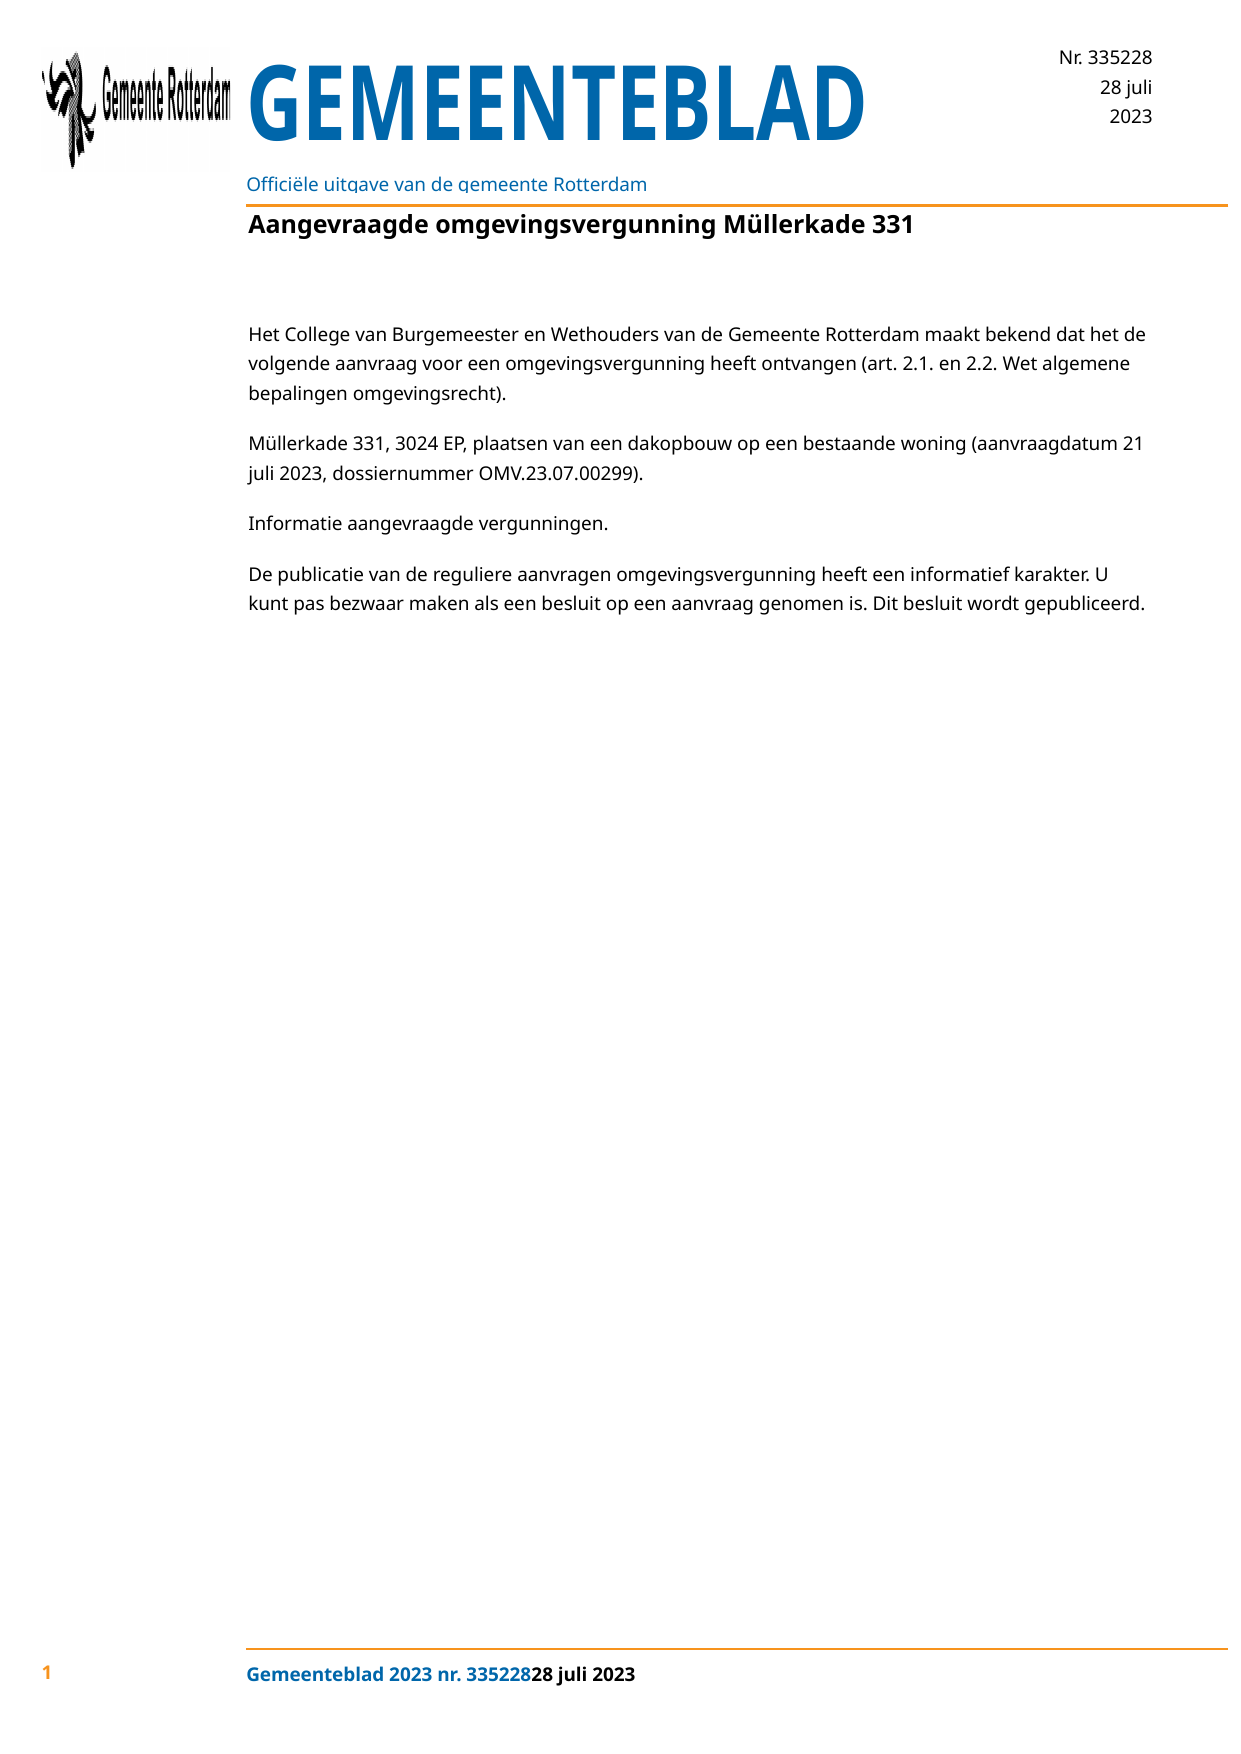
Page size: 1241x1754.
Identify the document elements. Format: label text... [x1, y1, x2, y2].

text De publicatie van de reguliere aanvragen omgevingsvergunning heeft een informatief karakter. U kunt pas bezwaar maken als een besluit op een aanvraag genomen is. Dit besluit wordt gepubliceerd. [248, 561, 1152, 616]
text Müllerkade 331, 3024 EP, plaatsen van een dakopbouw op een bestaande woning (aanvraagdatum 21 juli 2023, dossiernummer OMV.23.07.00299). [248, 430, 1152, 486]
picture [41, 47, 231, 172]
text Informatie aangevraagde vergunningen. [248, 510, 1152, 536]
text Aangevraagde omgevingsvergunning Müllerkade 331 [248, 207, 1152, 241]
text Het College van Burgemeester en Wethouders van de Gemeente Rotterdam maakt bekend dat het de volgende aanvraag voor een omgevingsvergunning heeft ontvangen (art. 2.1. en 2.2. Wet algemene bepalingen omgevingsrecht). [248, 321, 1152, 406]
